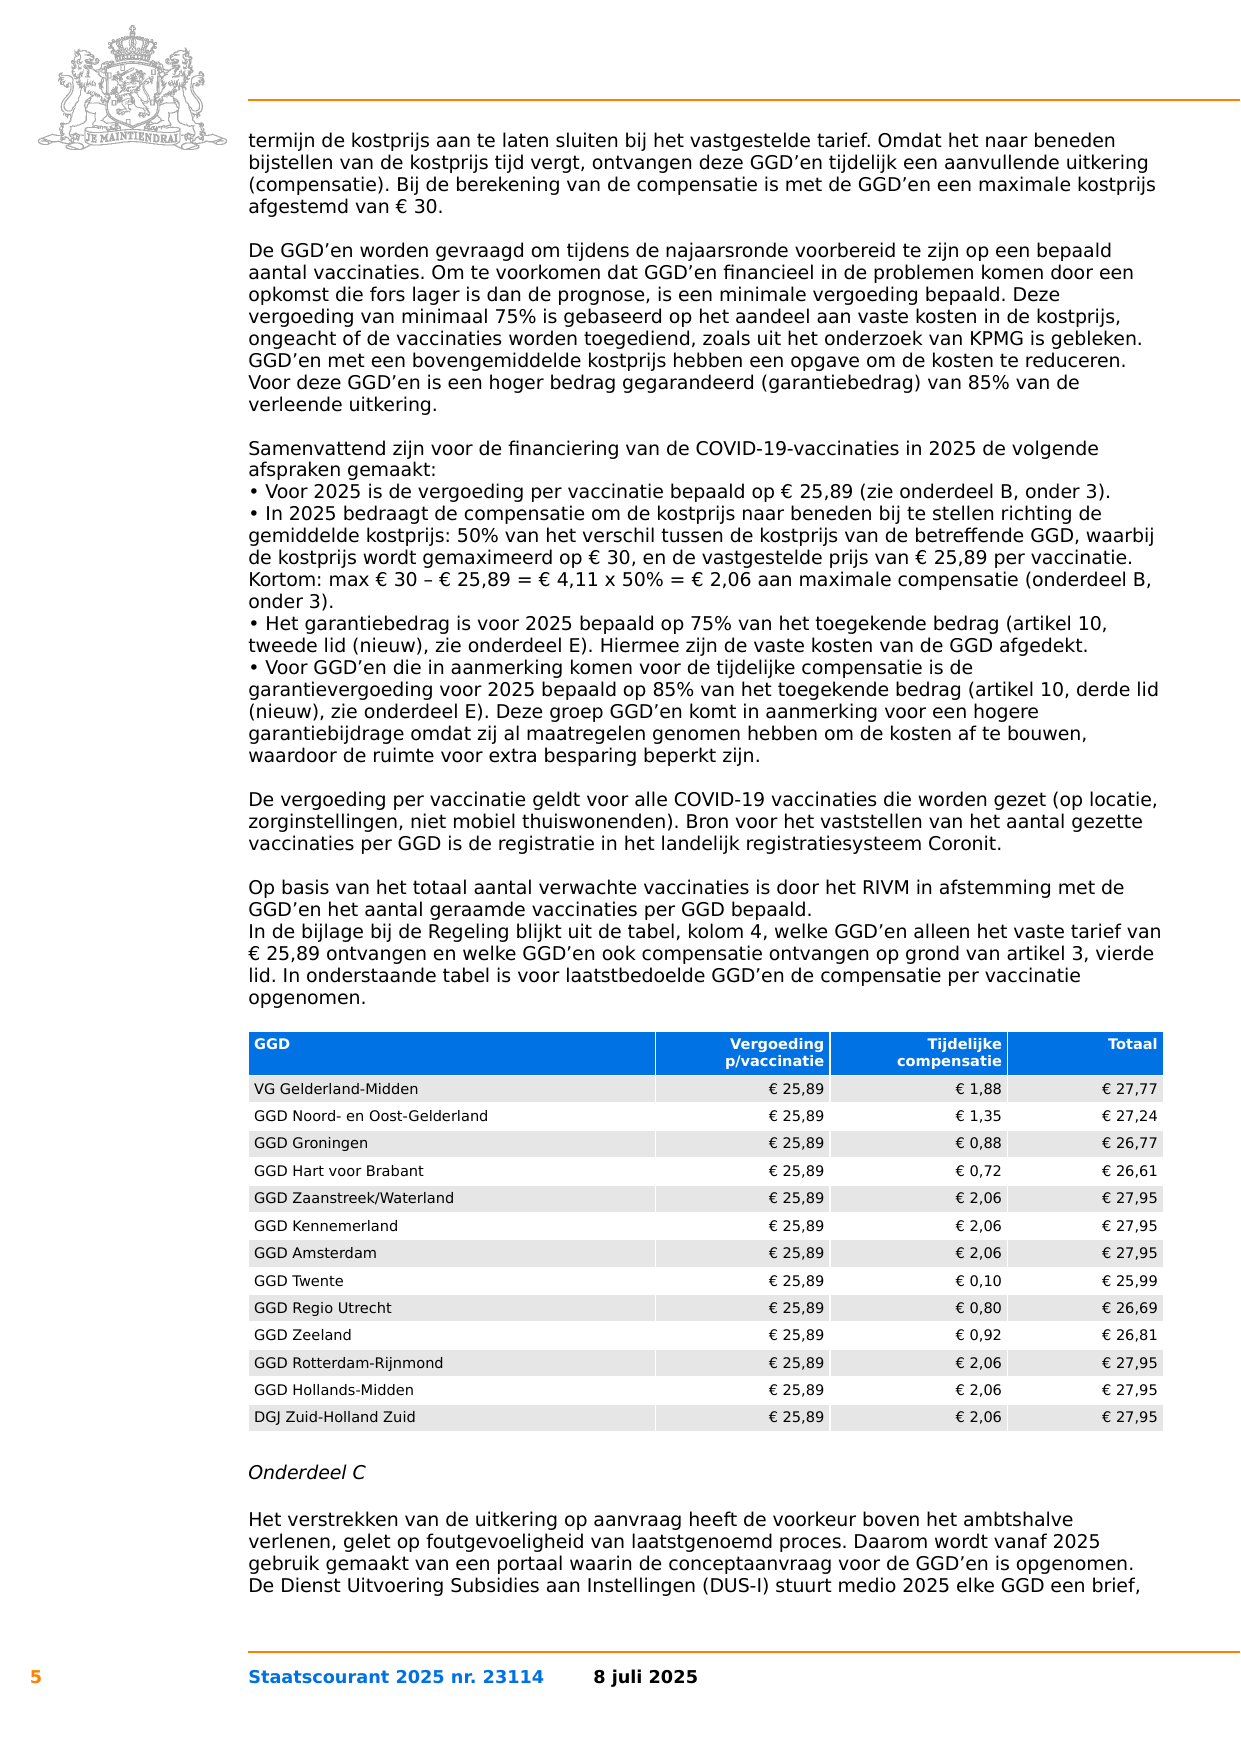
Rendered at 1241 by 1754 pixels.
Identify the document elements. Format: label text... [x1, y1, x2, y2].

table_cell € 26,69 [1008, 1295, 1163, 1321]
table_cell GGD Hart voor Brabant [249, 1158, 655, 1184]
table_cell € 1,35 [831, 1103, 1007, 1130]
table_cell € 25,89 [656, 1240, 829, 1267]
text Samenvattend zijn voor de financiering van de COVID-19-vaccinaties in 2025 de volgende afspraken gemaakt: [248, 437, 1163, 481]
table_cell GGD Noord- en Oost-Gelderland [249, 1103, 655, 1130]
table_cell € 25,89 [656, 1405, 829, 1431]
table_cell GGD Groningen [249, 1131, 655, 1157]
table_cell € 0,92 [831, 1323, 1007, 1349]
table_cell € 25,89 [656, 1186, 829, 1212]
table_cell € 25,89 [656, 1158, 829, 1184]
table_cell GGD Zeeland [249, 1323, 655, 1349]
text De vergoeding per vaccinatie geldt voor alle COVID-19 vaccinaties die worden gezet (op locatie, zorginstellingen, niet mobiel thuiswonenden). Bron voor het vaststellen van het aantal gezette vaccinaties per GGD is de registratie in het landelijk registratiesysteem Coronit. [248, 789, 1163, 855]
text Het verstrekken van de uitkering op aanvraag heeft de voorkeur boven het ambtshalve verlenen, gelet op foutgevoeligheid van laatstgenoemd proces. Daarom wordt vanaf 2025 gebruik gemaakt van een portaal waarin de conceptaanvraag voor de GGD’en is opgenomen. De Dienst Uitvoering Subsidies aan Instellingen (DUS-I) stuurt medio 2025 elke GGD een brief, [248, 1509, 1163, 1597]
table_cell € 25,89 [656, 1323, 829, 1349]
table_cell € 0,10 [831, 1268, 1007, 1294]
table_cell € 2,06 [831, 1405, 1007, 1431]
table_cell € 25,89 [656, 1268, 829, 1294]
text termijn de kostprijs aan te laten sluiten bij het vastgestelde tarief. Omdat het naar beneden bijstellen van de kostprijs tijd vergt, ontvangen deze GGD’en tijdelijk een aanvullende uitkering (compensatie). Bij de berekening van de compensatie is met de GGD’en een maximale kostprijs afgestemd van € 30. [248, 130, 1163, 218]
table_cell € 2,06 [831, 1377, 1007, 1404]
table_header Tijdelijke compensatie [831, 1032, 1007, 1075]
table_cell GGD Kennemerland [249, 1213, 655, 1239]
table_header Vergoeding p/vaccinatie [656, 1032, 829, 1075]
picture [38, 25, 227, 150]
table_cell € 2,06 [831, 1186, 1007, 1212]
table_cell € 0,88 [831, 1131, 1007, 1157]
subtitle Onderdeel C [248, 1462, 1163, 1484]
table_cell GGD Hollands-Midden [249, 1377, 655, 1404]
text Op basis van het totaal aantal verwachte vaccinaties is door het RIVM in afstemming met de GGD’en het aantal geraamde vaccinaties per GGD bepaald. [248, 877, 1163, 921]
table_cell GGD Regio Utrecht [249, 1295, 655, 1321]
table_cell € 27,95 [1008, 1377, 1163, 1404]
table_cell € 25,89 [656, 1076, 829, 1102]
table_cell € 0,72 [831, 1158, 1007, 1184]
table_cell € 26,61 [1008, 1158, 1163, 1184]
table_cell € 26,77 [1008, 1131, 1163, 1157]
table_cell € 26,81 [1008, 1323, 1163, 1349]
table_cell € 25,89 [656, 1131, 829, 1157]
table_cell € 0,80 [831, 1295, 1007, 1321]
table_cell GGD Twente [249, 1268, 655, 1294]
table_cell € 2,06 [831, 1240, 1007, 1267]
table_cell € 27,24 [1008, 1103, 1163, 1130]
table_cell € 25,89 [656, 1213, 829, 1239]
table_cell € 27,95 [1008, 1213, 1163, 1239]
text • Voor 2025 is de vergoeding per vaccinatie bepaald op € 25,89 (zie onderdeel B, onder 3). [248, 481, 1163, 503]
text • Het garantiebedrag is voor 2025 bepaald op 75% van het toegekende bedrag (artikel 10, tweede lid (nieuw), zie onderdeel E). Hiermee zijn de vaste kosten van de GGD afgedekt. [248, 613, 1163, 657]
table_cell VG Gelderland-Midden [249, 1076, 655, 1102]
table_cell € 27,95 [1008, 1240, 1163, 1267]
table_cell € 27,95 [1008, 1186, 1163, 1212]
text De GGD’en worden gevraagd om tijdens de najaarsronde voorbereid te zijn op een bepaald aantal vaccinaties. Om te voorkomen dat GGD’en financieel in de problemen komen door een opkomst die fors lager is dan de prognose, is een minimale vergoeding bepaald. Deze vergoeding van minimaal 75% is gebaseerd op het aandeel aan vaste kosten in de kostprijs, ongeacht of de vaccinaties worden toegediend, zoals uit het onderzoek van KPMG is gebleken. GGD’en met een bovengemiddelde kostprijs hebben een opgave om de kosten te reduceren. Voor deze GGD’en is een hoger bedrag gegarandeerd (garantiebedrag) van 85% van de verleende uitkering. [248, 240, 1163, 416]
table_cell € 2,06 [831, 1213, 1007, 1239]
table_cell GGD Rotterdam-Rijnmond [249, 1350, 655, 1376]
table_cell € 1,88 [831, 1076, 1007, 1102]
table_cell GGD Amsterdam [249, 1240, 655, 1267]
table_cell GGD Zaanstreek/Waterland [249, 1186, 655, 1212]
table_cell € 25,89 [656, 1295, 829, 1321]
table_cell € 25,89 [656, 1350, 829, 1376]
table_cell € 27,95 [1008, 1405, 1163, 1431]
table_header Totaal [1008, 1032, 1163, 1075]
table_cell DGJ Zuid-Holland Zuid [249, 1405, 655, 1431]
table_header GGD [249, 1032, 655, 1075]
text • In 2025 bedraagt de compensatie om de kostprijs naar beneden bij te stellen richting de gemiddelde kostprijs: 50% van het verschil tussen de kostprijs van de betreffende GGD, waarbij de kostprijs wordt gemaximeerd op € 30, en de vastgestelde prijs van € 25,89 per vaccinatie. Kortom: max € 30 – € 25,89 = € 4,11 x 50% = € 2,06 aan maximale compensatie (onderdeel B, onder 3). [248, 503, 1163, 613]
table_cell € 25,99 [1008, 1268, 1163, 1294]
text • Voor GGD’en die in aanmerking komen voor de tijdelijke compensatie is de garantievergoeding voor 2025 bepaald op 85% van het toegekende bedrag (artikel 10, derde lid (nieuw), zie onderdeel E). Deze groep GGD’en komt in aanmerking voor een hogere garantiebijdrage omdat zij al maatregelen genomen hebben om de kosten af te bouwen, waardoor de ruimte voor extra besparing beperkt zijn. [248, 657, 1163, 767]
text In de bijlage bij de Regeling blijkt uit de tabel, kolom 4, welke GGD’en alleen het vaste tarief van € 25,89 ontvangen en welke GGD’en ook compensatie ontvangen op grond van artikel 3, vierde lid. In onderstaande tabel is voor laatstbedoelde GGD’en de compensatie per vaccinatie opgenomen. [248, 921, 1163, 1009]
table_cell € 2,06 [831, 1350, 1007, 1376]
table_cell € 25,89 [656, 1377, 829, 1404]
table_cell € 25,89 [656, 1103, 829, 1130]
table_cell € 27,77 [1008, 1076, 1163, 1102]
table_cell € 27,95 [1008, 1350, 1163, 1376]
